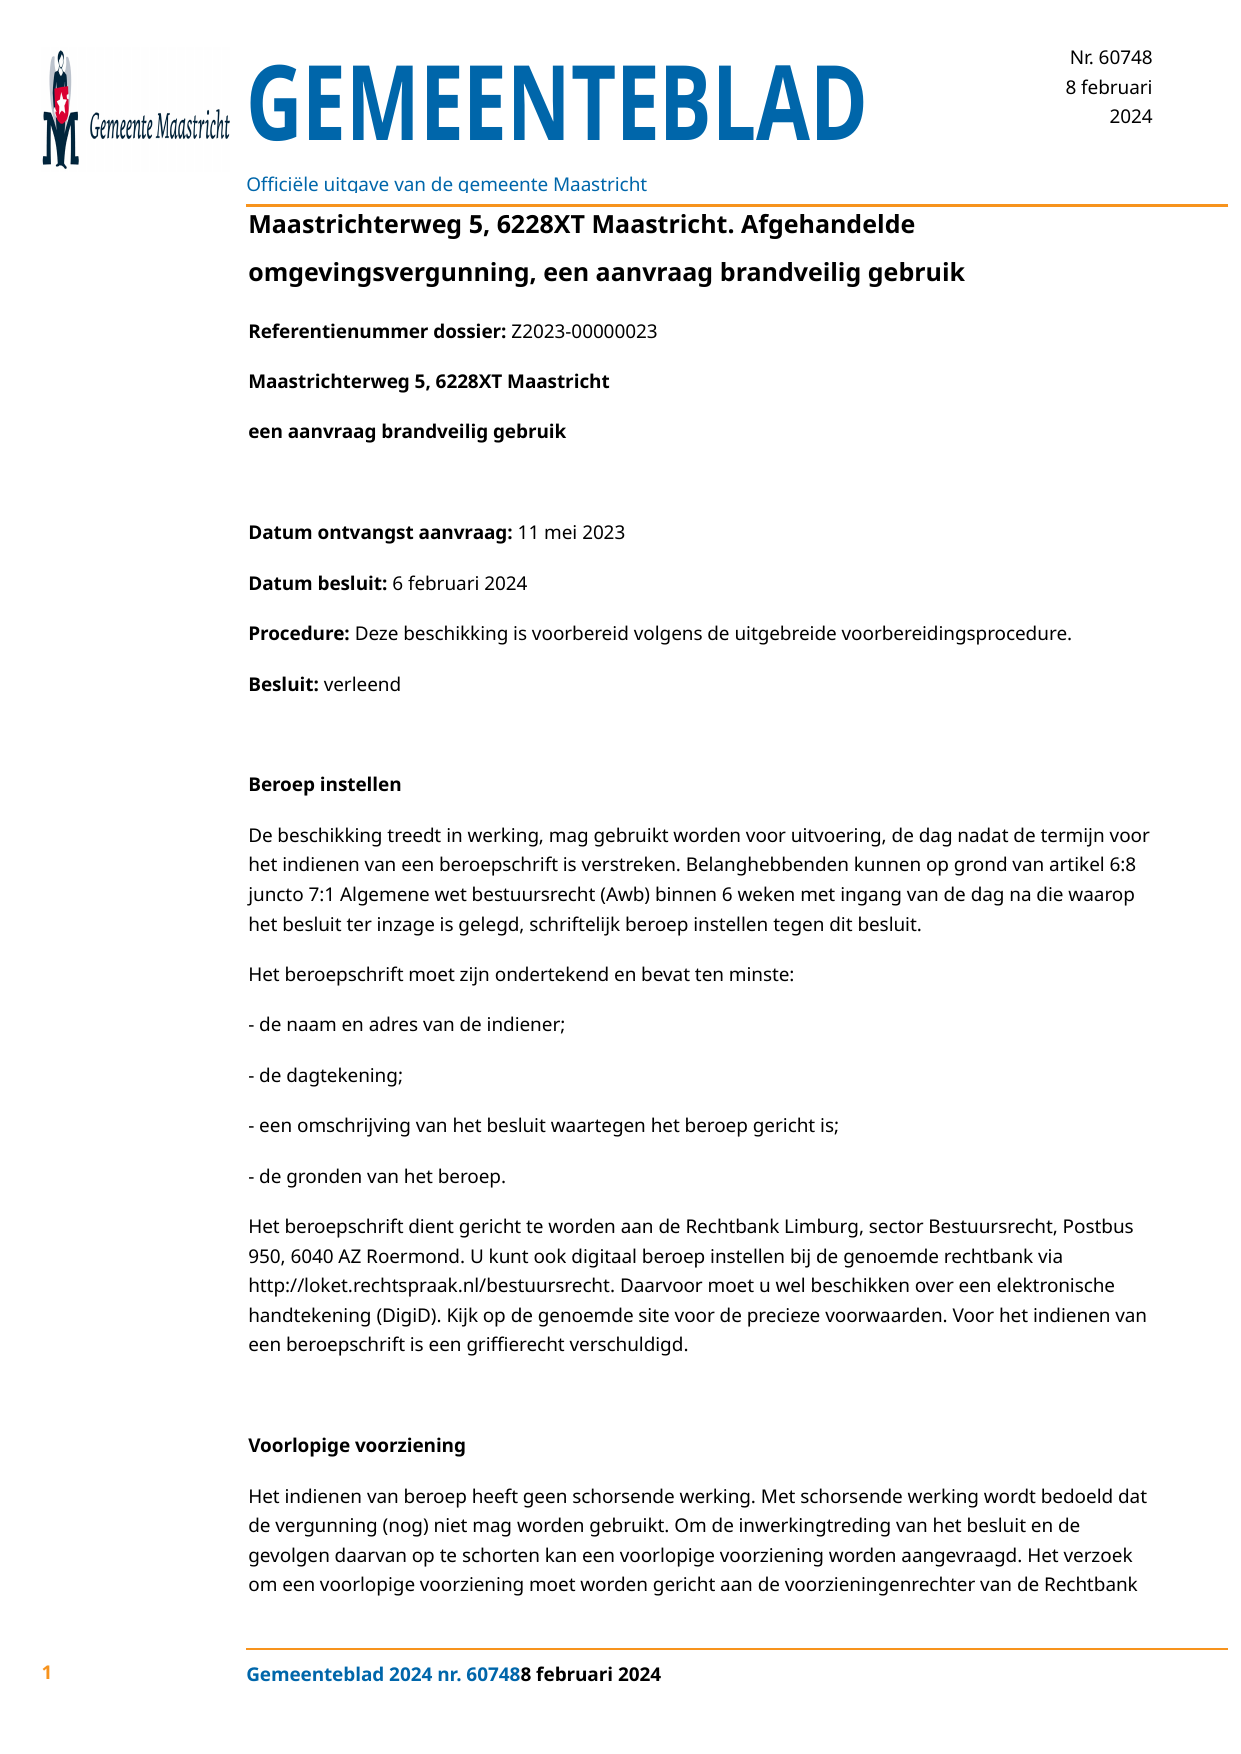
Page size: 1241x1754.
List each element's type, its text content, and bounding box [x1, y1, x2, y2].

picture [41, 47, 231, 172]
text Het indienen van beroep heeft geen schorsende werking. Met schorsende werking wordt bedoeld dat de vergunning (nog) niet mag worden gebruikt. Om de inwerkingtreding van het besluit en de gevolgen daarvan op te schorten kan een voorlopige voorziening worden aangevraagd. Het verzoek om een voorlopige voorziening moet worden gericht aan de voorzieningenrechter van de Rechtbank [248, 1483, 1152, 1597]
text Het beroepschrift moet zijn ondertekend en bevat ten minste: [248, 961, 1152, 987]
text Het beroepschrift dient gericht te worden aan de Rechtbank Limburg, sector Bestuursrecht, Postbus 950, 6040 AZ Roermond. U kunt ook digitaal beroep instellen bij de genoemde rechtbank via http://loket.rechtspraak.nl/bestuursrecht. Daarvoor moet u wel beschikken over een elektronische handtekening (DigiD). Kijk op de genoemde site voor de precieze voorwaarden. Voor het indienen van een beroepschrift is een griffierecht verschuldigd. [248, 1213, 1152, 1357]
text Referentienummer dossier: Z2023-00000023 [248, 318, 1152, 344]
text Besluit: verleend [248, 671, 1152, 697]
text Maastrichterweg 5, 6228XT Maastricht. Afgehandelde omgevingsvergunning, een aanvraag brandveilig gebruik [248, 207, 1152, 288]
text Maastrichterweg 5, 6228XT Maastricht [248, 368, 1152, 394]
text een aanvraag brandveilig gebruik [248, 419, 1152, 444]
text Beroep instellen [248, 772, 1152, 797]
text Voorlopige voorziening [248, 1432, 1152, 1458]
text - de gronden van het beroep. [248, 1163, 1152, 1189]
text Datum besluit: 6 februari 2024 [248, 570, 1152, 596]
text - een omschrijving van het besluit waartegen het beroep gericht is; [248, 1112, 1152, 1138]
text Datum ontvangst aanvraag: 11 mei 2023 [248, 519, 1152, 545]
text - de dagtekening; [248, 1062, 1152, 1088]
text Procedure: Deze beschikking is voorbereid volgens de uitgebreide voorbereidingsprocedure. [248, 620, 1152, 646]
text De beschikking treedt in werking, mag gebruikt worden voor uitvoering, de dag nadat de termijn voor het indienen van een beroepschrift is verstreken. Belanghebbenden kunnen op grond van artikel 6:8 juncto 7:1 Algemene wet bestuursrecht (Awb) binnen 6 weken met ingang van de dag na die waarop het besluit ter inzage is gelegd, schriftelijk beroep instellen tegen dit besluit. [248, 822, 1152, 937]
text - de naam en adres van de indiener; [248, 1012, 1152, 1037]
